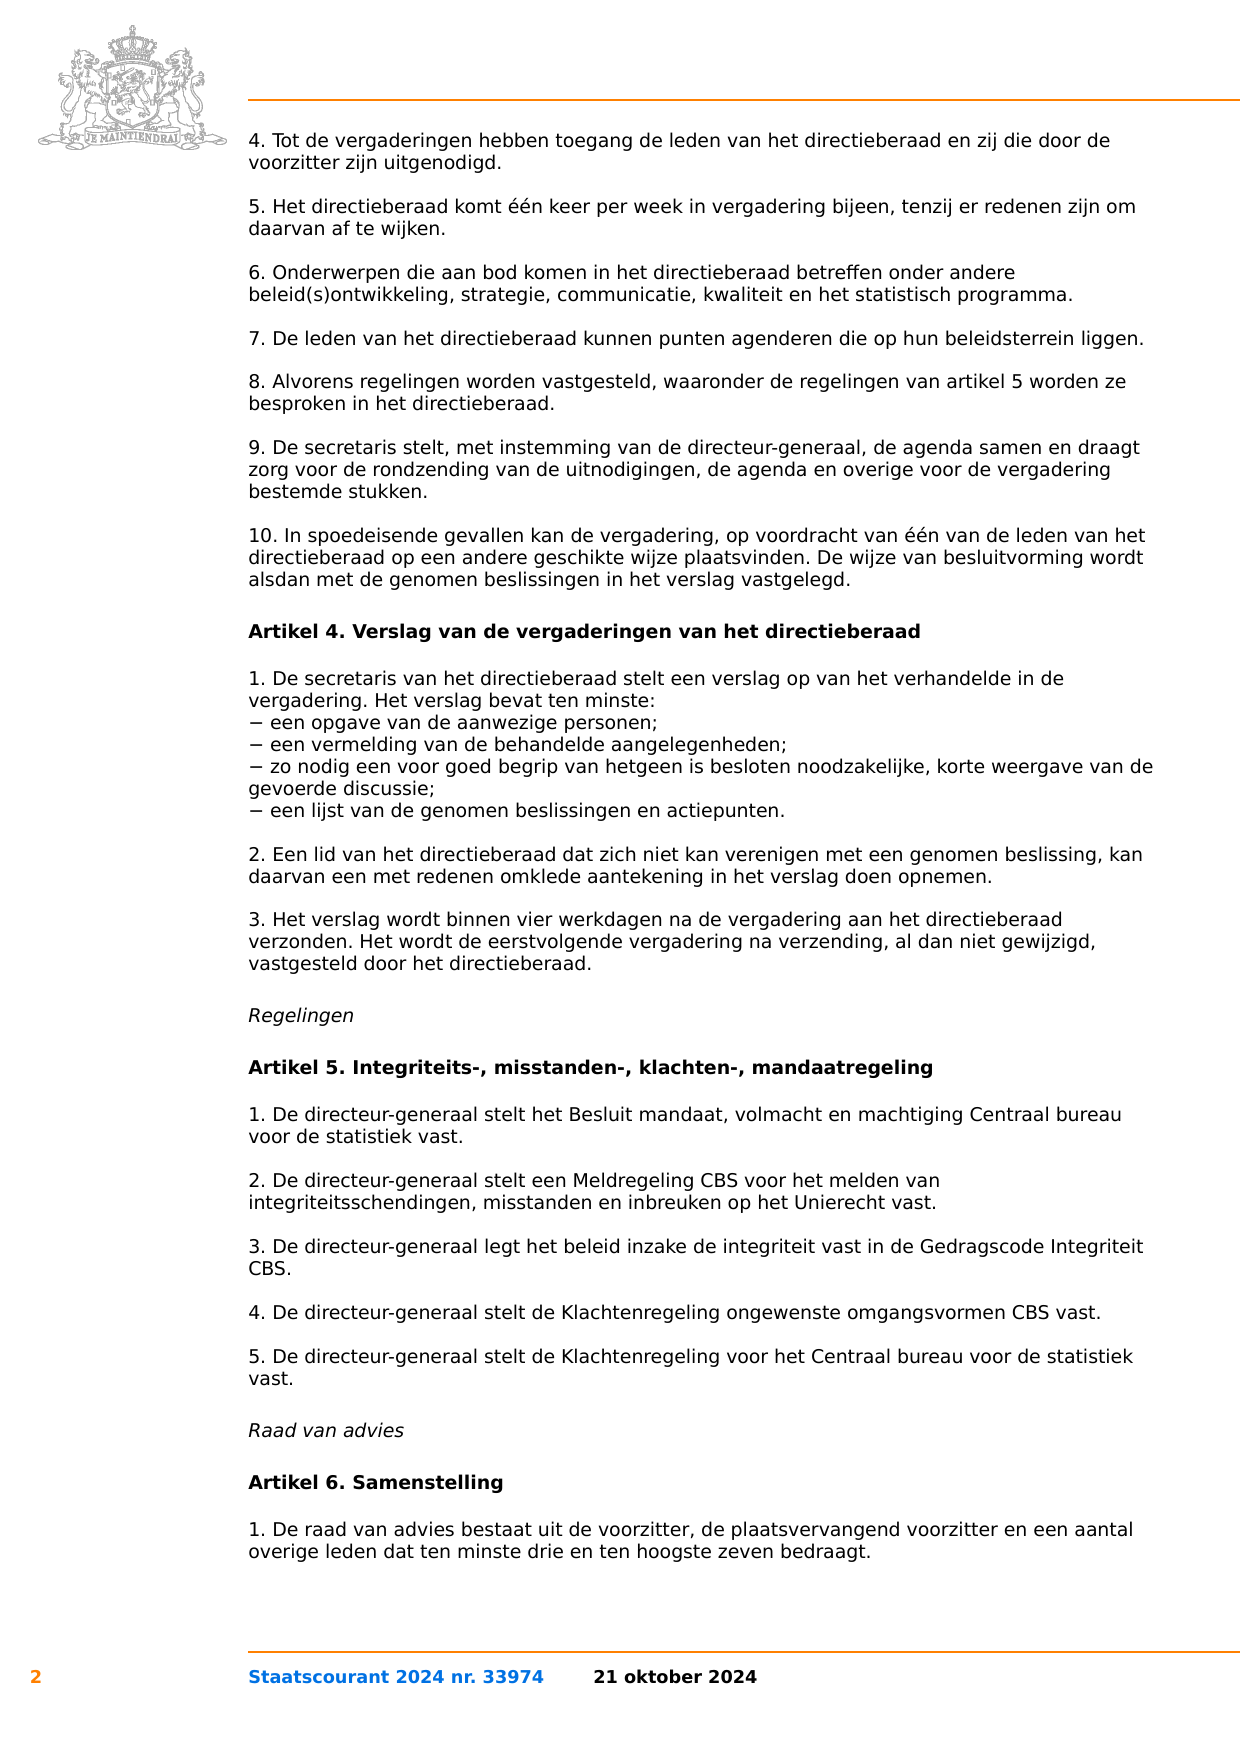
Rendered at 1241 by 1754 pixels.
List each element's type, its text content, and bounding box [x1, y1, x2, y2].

subtitle Artikel 5. Integriteits-, misstanden-, klachten-, mandaatregeling [248, 1057, 1163, 1079]
text 1. De directeur-generaal stelt het Besluit mandaat, volmacht en machtiging Centraal bureau voor de statistiek vast. [248, 1104, 1163, 1148]
subtitle Regelingen [248, 1005, 1163, 1027]
subtitle Artikel 4. Verslag van de vergaderingen van het directieberaad [248, 621, 1163, 643]
text − een opgave van de aanwezige personen; [248, 712, 1163, 734]
text 5. Het directieberaad komt één keer per week in vergadering bijeen, tenzij er redenen zijn om daarvan af te wijken. [248, 196, 1163, 240]
text 6. Onderwerpen die aan bod komen in het directieberaad betreffen onder andere beleid(s)ontwikkeling, strategie, communicatie, kwaliteit en het statistisch programma. [248, 262, 1163, 306]
text − een lijst van de genomen beslissingen en actiepunten. [248, 800, 1163, 822]
text 2. De directeur-generaal stelt een Meldregeling CBS voor het melden van integriteitsschendingen, misstanden en inbreuken op het Unierecht vast. [248, 1170, 1163, 1214]
subtitle Raad van advies [248, 1419, 1163, 1442]
subtitle Artikel 6. Samenstelling [248, 1472, 1163, 1493]
text 5. De directeur-generaal stelt de Klachtenregeling voor het Centraal bureau voor de statistiek vast. [248, 1346, 1163, 1389]
text − zo nodig een voor goed begrip van hetgeen is besloten noodzakelijke, korte weergave van de gevoerde discussie; [248, 756, 1163, 800]
picture [38, 25, 227, 150]
text 1. De raad van advies bestaat uit de voorzitter, de plaatsvervangend voorzitter en een aantal overige leden dat ten minste drie en ten hoogste zeven bedraagt. [248, 1518, 1163, 1562]
text 1. De secretaris van het directieberaad stelt een verslag op van het verhandelde in de vergadering. Het verslag bevat ten minste: [248, 668, 1163, 712]
text 9. De secretaris stelt, met instemming van de directeur-generaal, de agenda samen en draagt zorg voor de rondzending van de uitnodigingen, de agenda en overige voor de vergadering bestemde stukken. [248, 437, 1163, 503]
text 3. De directeur-generaal legt het beleid inzake de integriteit vast in de Gedragscode Integriteit CBS. [248, 1236, 1163, 1280]
text 8. Alvorens regelingen worden vastgesteld, waaronder de regelingen van artikel 5 worden ze besproken in het directieberaad. [248, 371, 1163, 415]
text − een vermelding van de behandelde aangelegenheden; [248, 734, 1163, 756]
text 10. In spoedeisende gevallen kan de vergadering, op voordracht van één van de leden van het directieberaad op een andere geschikte wijze plaatsvinden. De wijze van besluitvorming wordt alsdan met de genomen beslissingen in het verslag vastgelegd. [248, 525, 1163, 591]
text 2. Een lid van het directieberaad dat zich niet kan verenigen met een genomen beslissing, kan daarvan een met redenen omklede aantekening in het verslag doen opnemen. [248, 843, 1163, 887]
text 7. De leden van het directieberaad kunnen punten agenderen die op hun beleidsterrein liggen. [248, 327, 1163, 349]
text 4. De directeur-generaal stelt de Klachtenregeling ongewenste omgangsvormen CBS vast. [248, 1302, 1163, 1324]
text 4. Tot de vergaderingen hebben toegang de leden van het directieberaad en zij die door de voorzitter zijn uitgenodigd. [248, 130, 1163, 174]
text 3. Het verslag wordt binnen vier werkdagen na de vergadering aan het directieberaad verzonden. Het wordt de eerstvolgende vergadering na verzending, al dan niet gewijzigd, vastgesteld door het directieberaad. [248, 909, 1163, 975]
